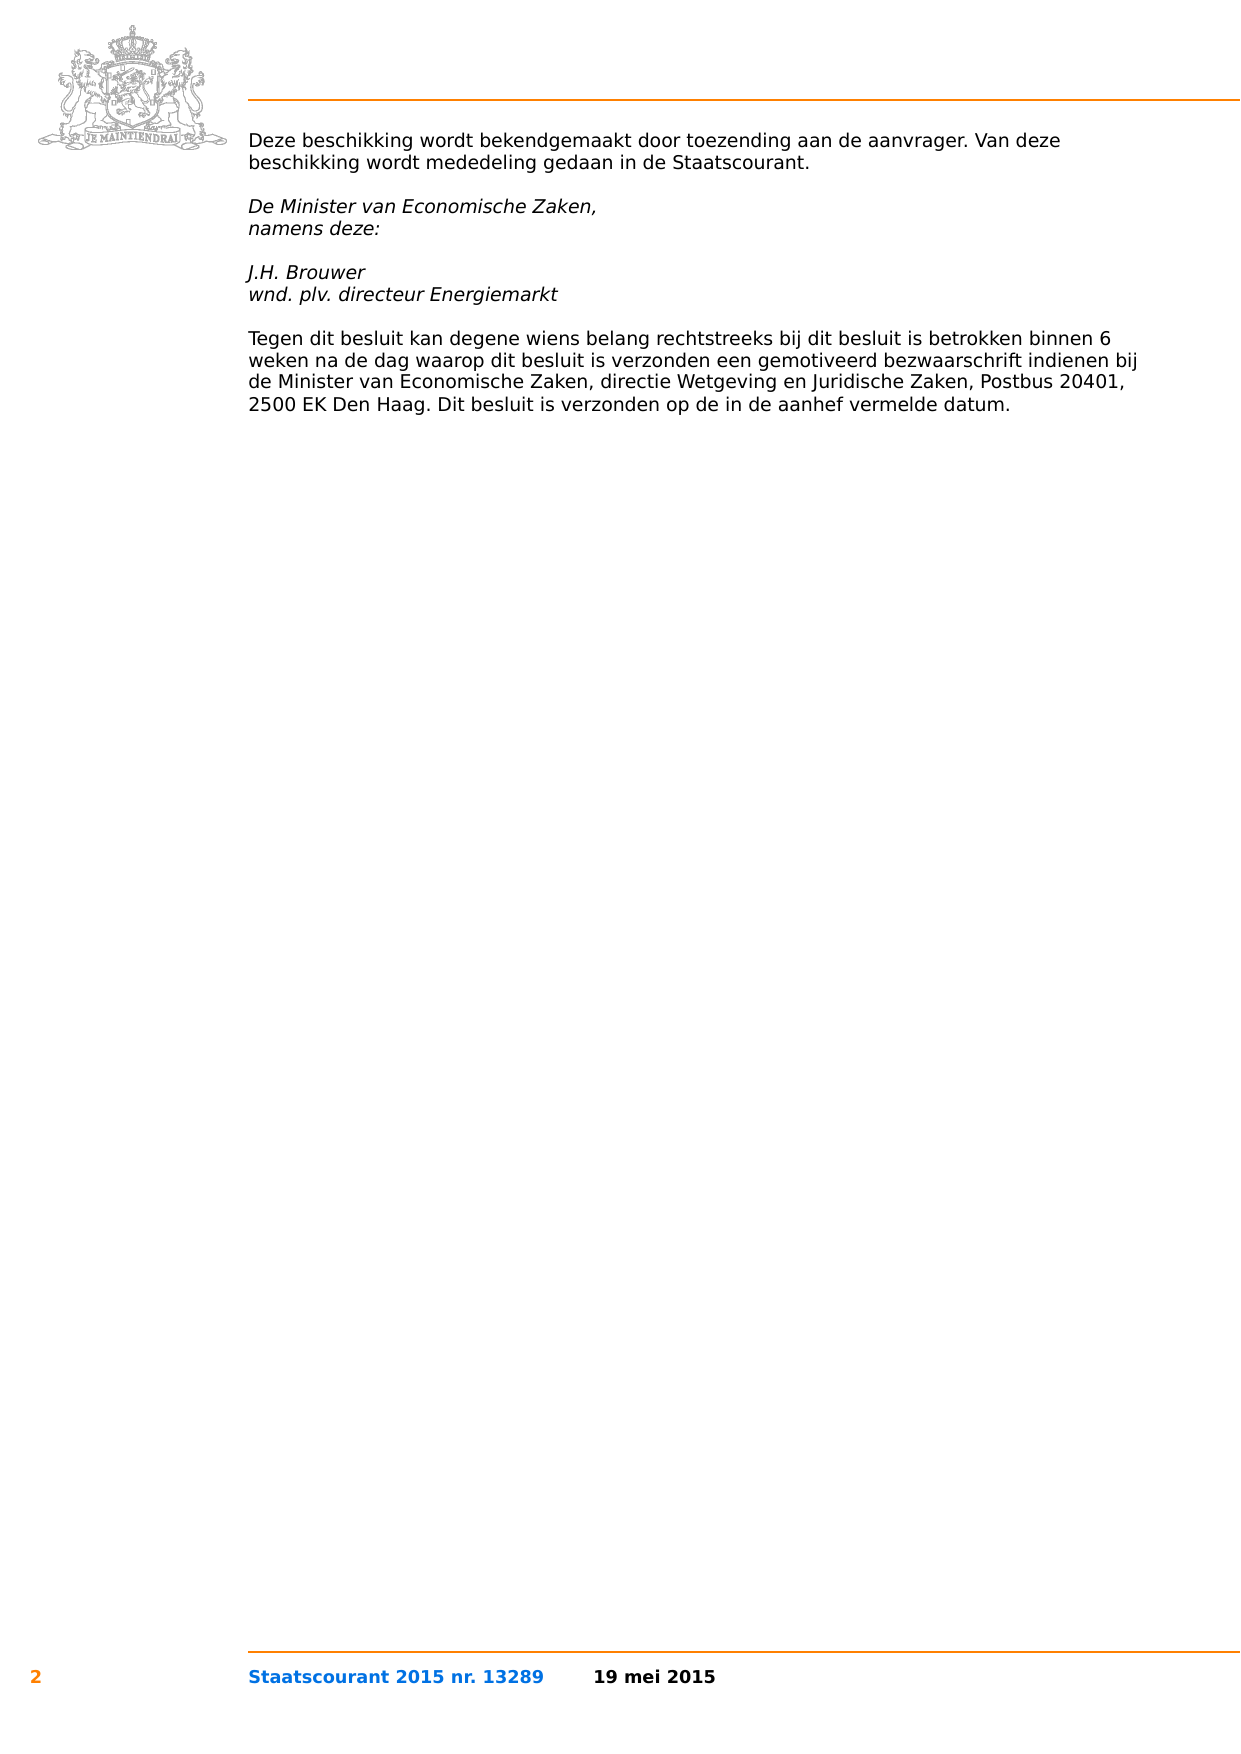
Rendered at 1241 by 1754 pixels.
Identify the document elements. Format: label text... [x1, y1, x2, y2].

picture [38, 25, 227, 150]
text Tegen dit besluit kan degene wiens belang rechtstreeks bij dit besluit is betrokken binnen 6 weken na de dag waarop dit besluit is verzonden een gemotiveerd bezwaarschrift indienen bij de Minister van Economische Zaken, directie Wetgeving en Juridische Zaken, Postbus 20401, 2500 EK Den Haag. Dit besluit is verzonden op de in de aanhef vermelde datum. [248, 327, 1163, 415]
text Deze beschikking wordt bekendgemaakt door toezending aan de aanvrager. Van deze beschikking wordt mededeling gedaan in de Staatscourant. [248, 130, 1163, 174]
text De Minister van Economische Zaken, namens deze: J.H. Brouwer wnd. plv. directeur Energiemarkt [248, 196, 1163, 306]
